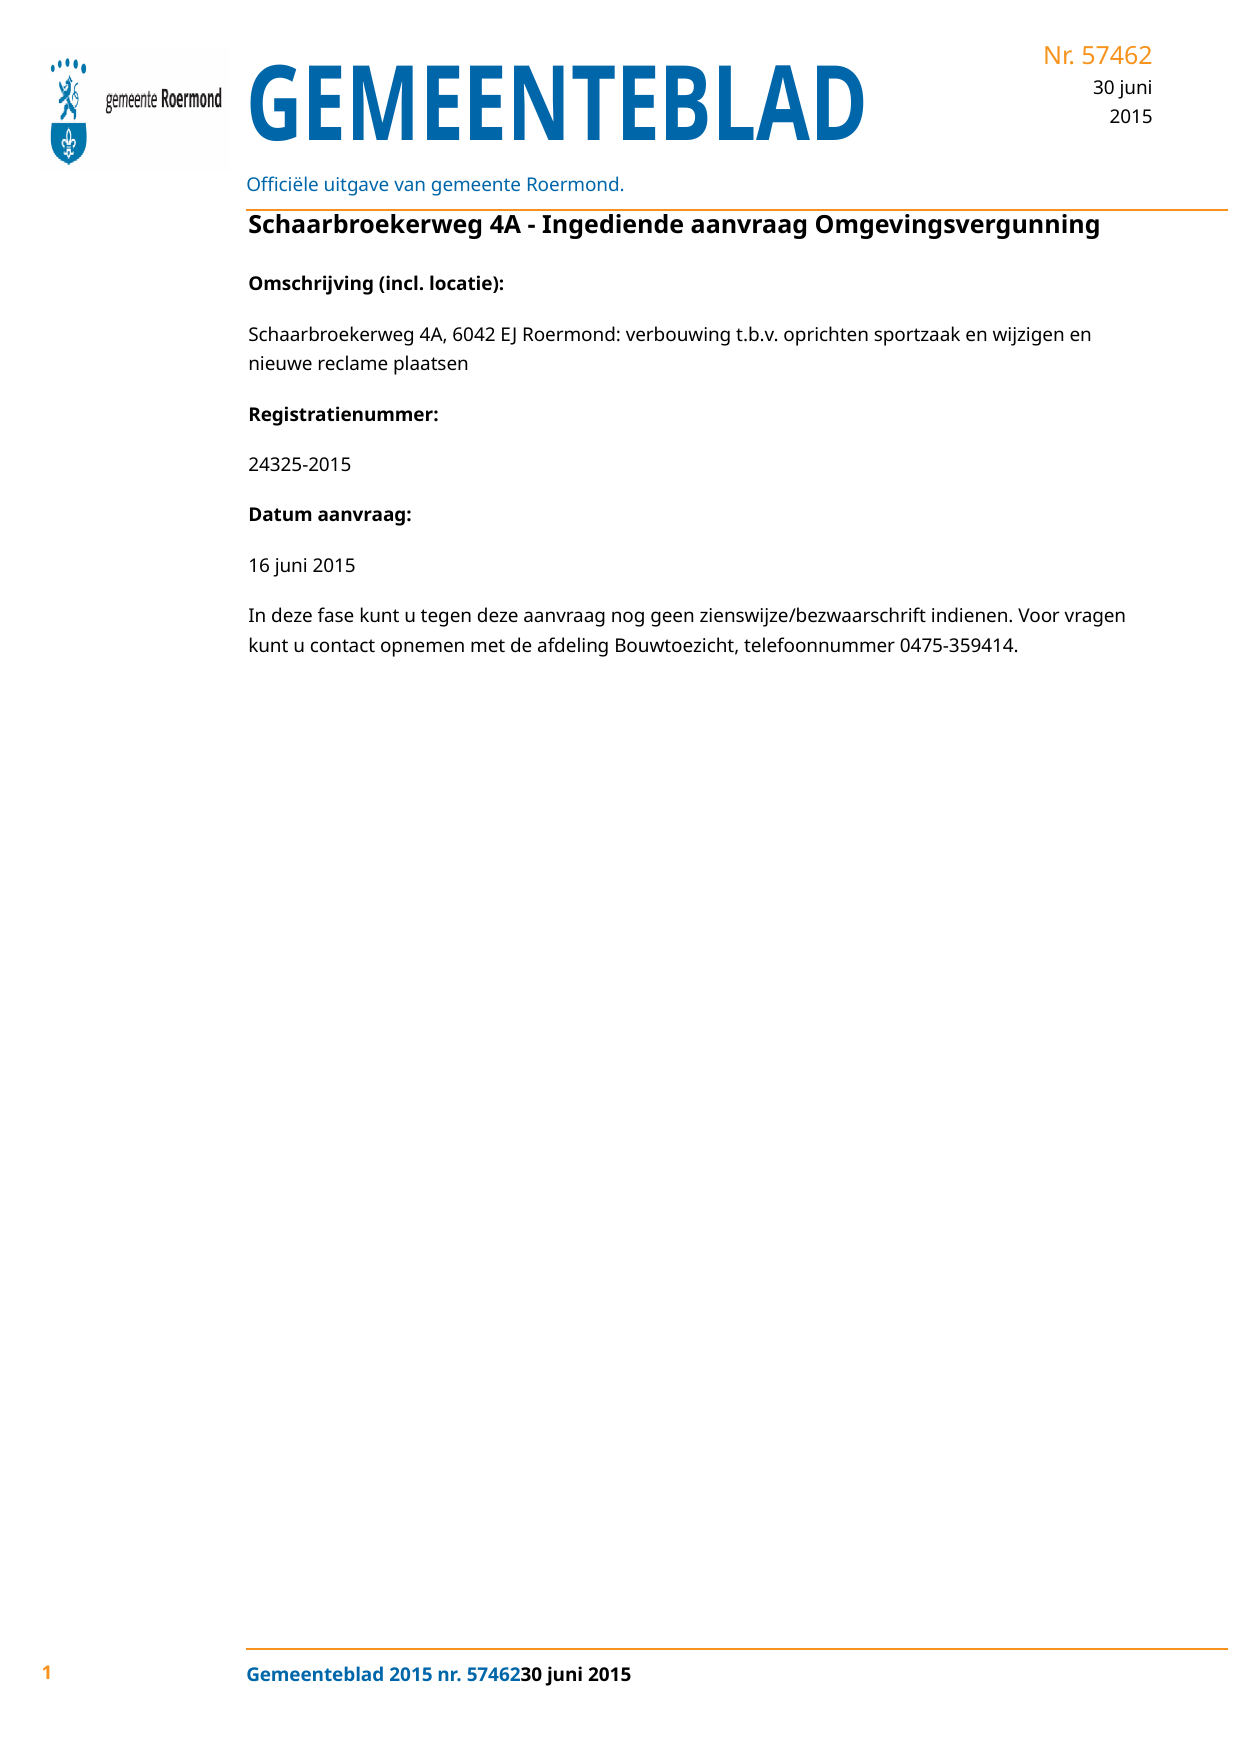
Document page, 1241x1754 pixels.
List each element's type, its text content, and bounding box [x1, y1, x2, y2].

text Datum aanvraag: [248, 502, 1152, 527]
text 24325-2015 [248, 451, 1152, 477]
text Omschrijving (incl. locatie): [248, 270, 1152, 296]
text Schaarbroekerweg 4A - Ingediende aanvraag Omgevingsvergunning [248, 211, 1152, 241]
text 16 juni 2015 [248, 552, 1152, 578]
text Schaarbroekerweg 4A, 6042 EJ Roermond: verbouwing t.b.v. oprichten sportzaak en wijzigen en nieuwe reclame plaatsen [248, 321, 1152, 376]
text In deze fase kunt u tegen deze aanvraag nog geen zienswijze/bezwaarschrift indienen. Voor vragen kunt u contact opnemen met de afdeling Bouwtoezicht, telefoonnummer 0475-359414. [248, 602, 1152, 658]
picture [41, 47, 231, 172]
text Registratienummer: [248, 401, 1152, 426]
